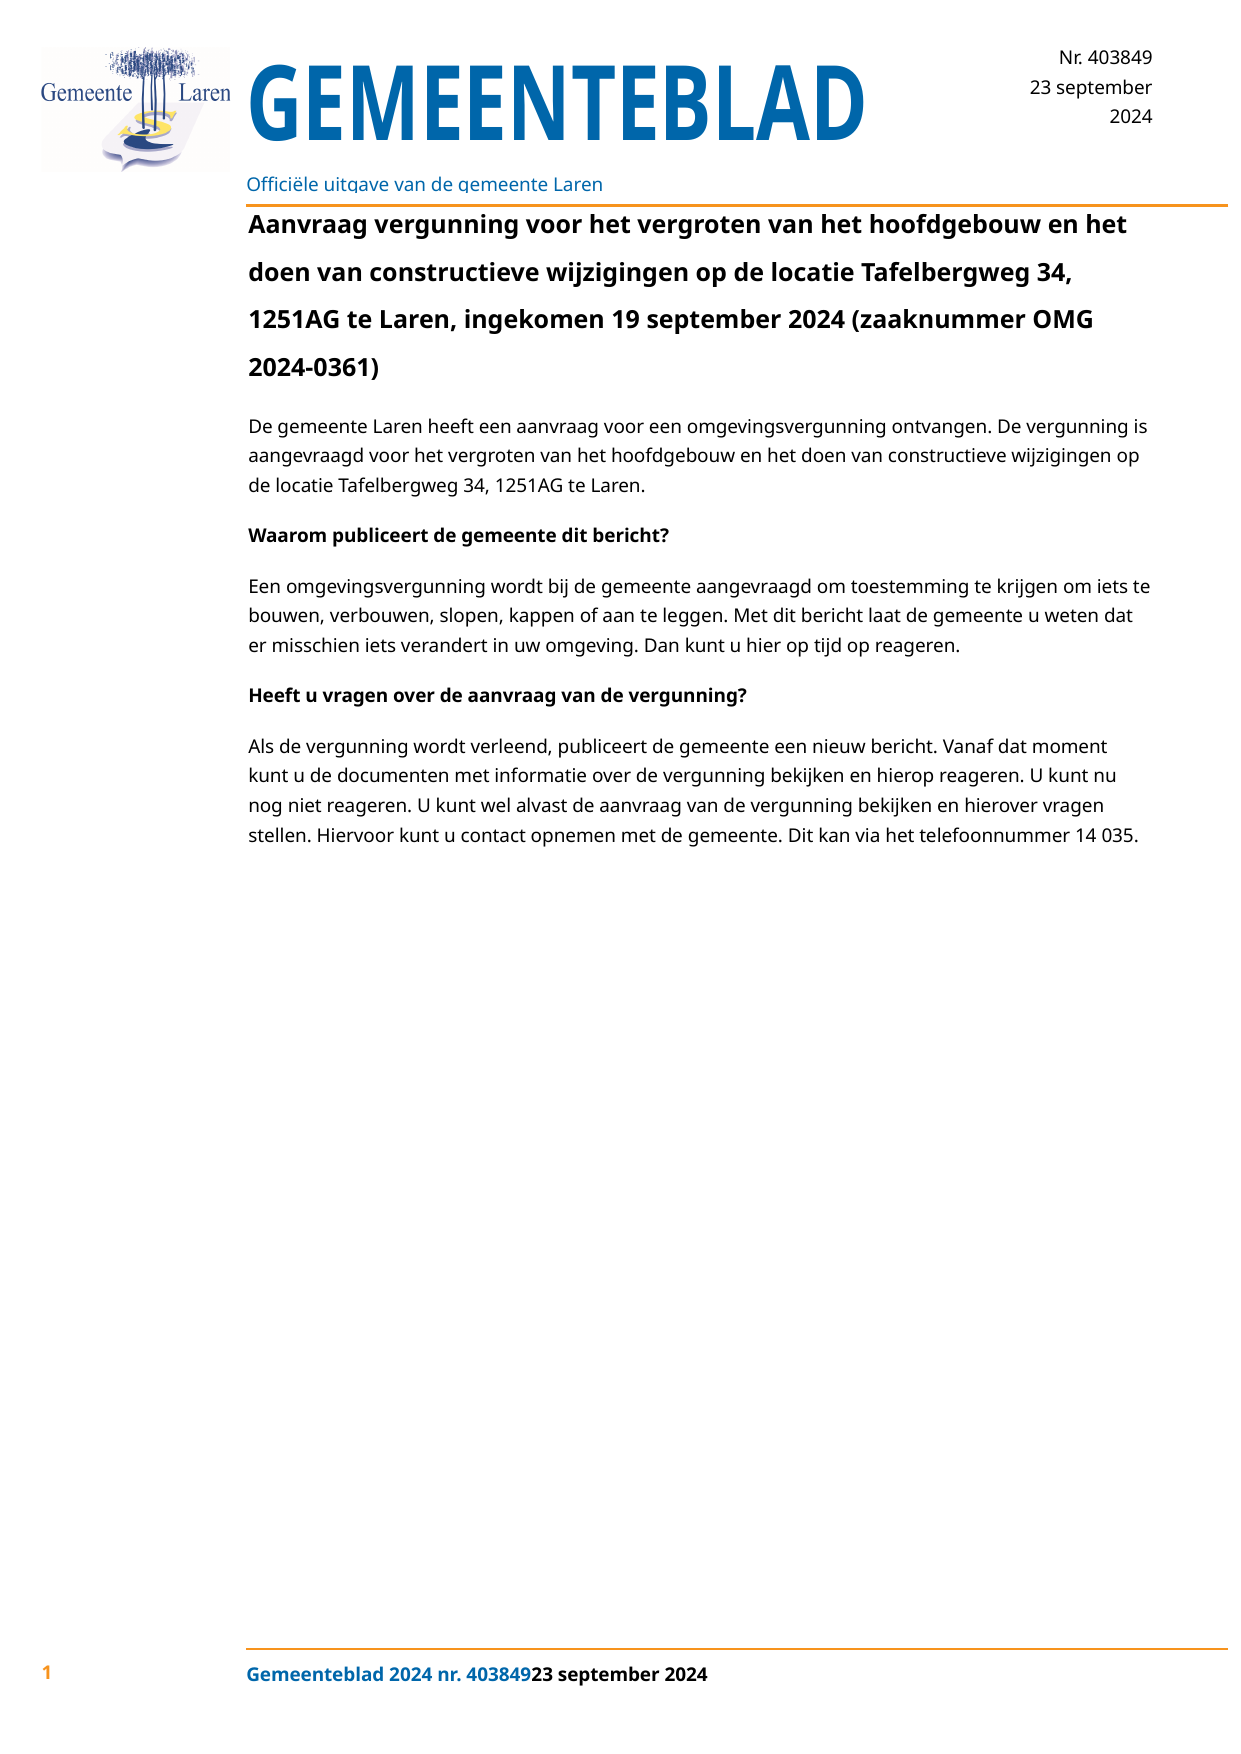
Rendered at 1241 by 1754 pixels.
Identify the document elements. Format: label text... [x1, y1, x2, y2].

picture [41, 47, 231, 172]
text De gemeente Laren heeft een aanvraag voor een omgevingsvergunning ontvangen. De vergunning is aangevraagd voor het vergroten van het hoofdgebouw en het doen van constructieve wijzigingen op de locatie Tafelbergweg 34, 1251AG te Laren. [248, 413, 1152, 498]
text Waarom publiceert de gemeente dit bericht? [248, 523, 1152, 548]
text Aanvraag vergunning voor het vergroten van het hoofdgebouw en het doen van constructieve wijzigingen op de locatie Tafelbergweg 34, 1251AG te Laren, ingekomen 19 september 2024 (zaaknummer OMG 2024-0361) [248, 207, 1152, 384]
text Heeft u vragen over de aanvraag van de vergunning? [248, 683, 1152, 708]
text Een omgevingsvergunning wordt bij de gemeente aangevraagd om toestemming te krijgen om iets te bouwen, verbouwen, slopen, kappen of aan te leggen. Met dit bericht laat de gemeente u weten dat er misschien iets verandert in uw omgeving. Dan kunt u hier op tijd op reageren. [248, 573, 1152, 658]
text Als de vergunning wordt verleend, publiceert de gemeente een nieuw bericht. Vanaf dat moment kunt u de documenten met informatie over de vergunning bekijken en hierop reageren. U kunt nu nog niet reageren. U kunt wel alvast de aanvraag van de vergunning bekijken en hierover vragen stellen. Hiervoor kunt u contact opnemen met de gemeente. Dit kan via het telefoonnummer 14 035. [248, 733, 1152, 848]
